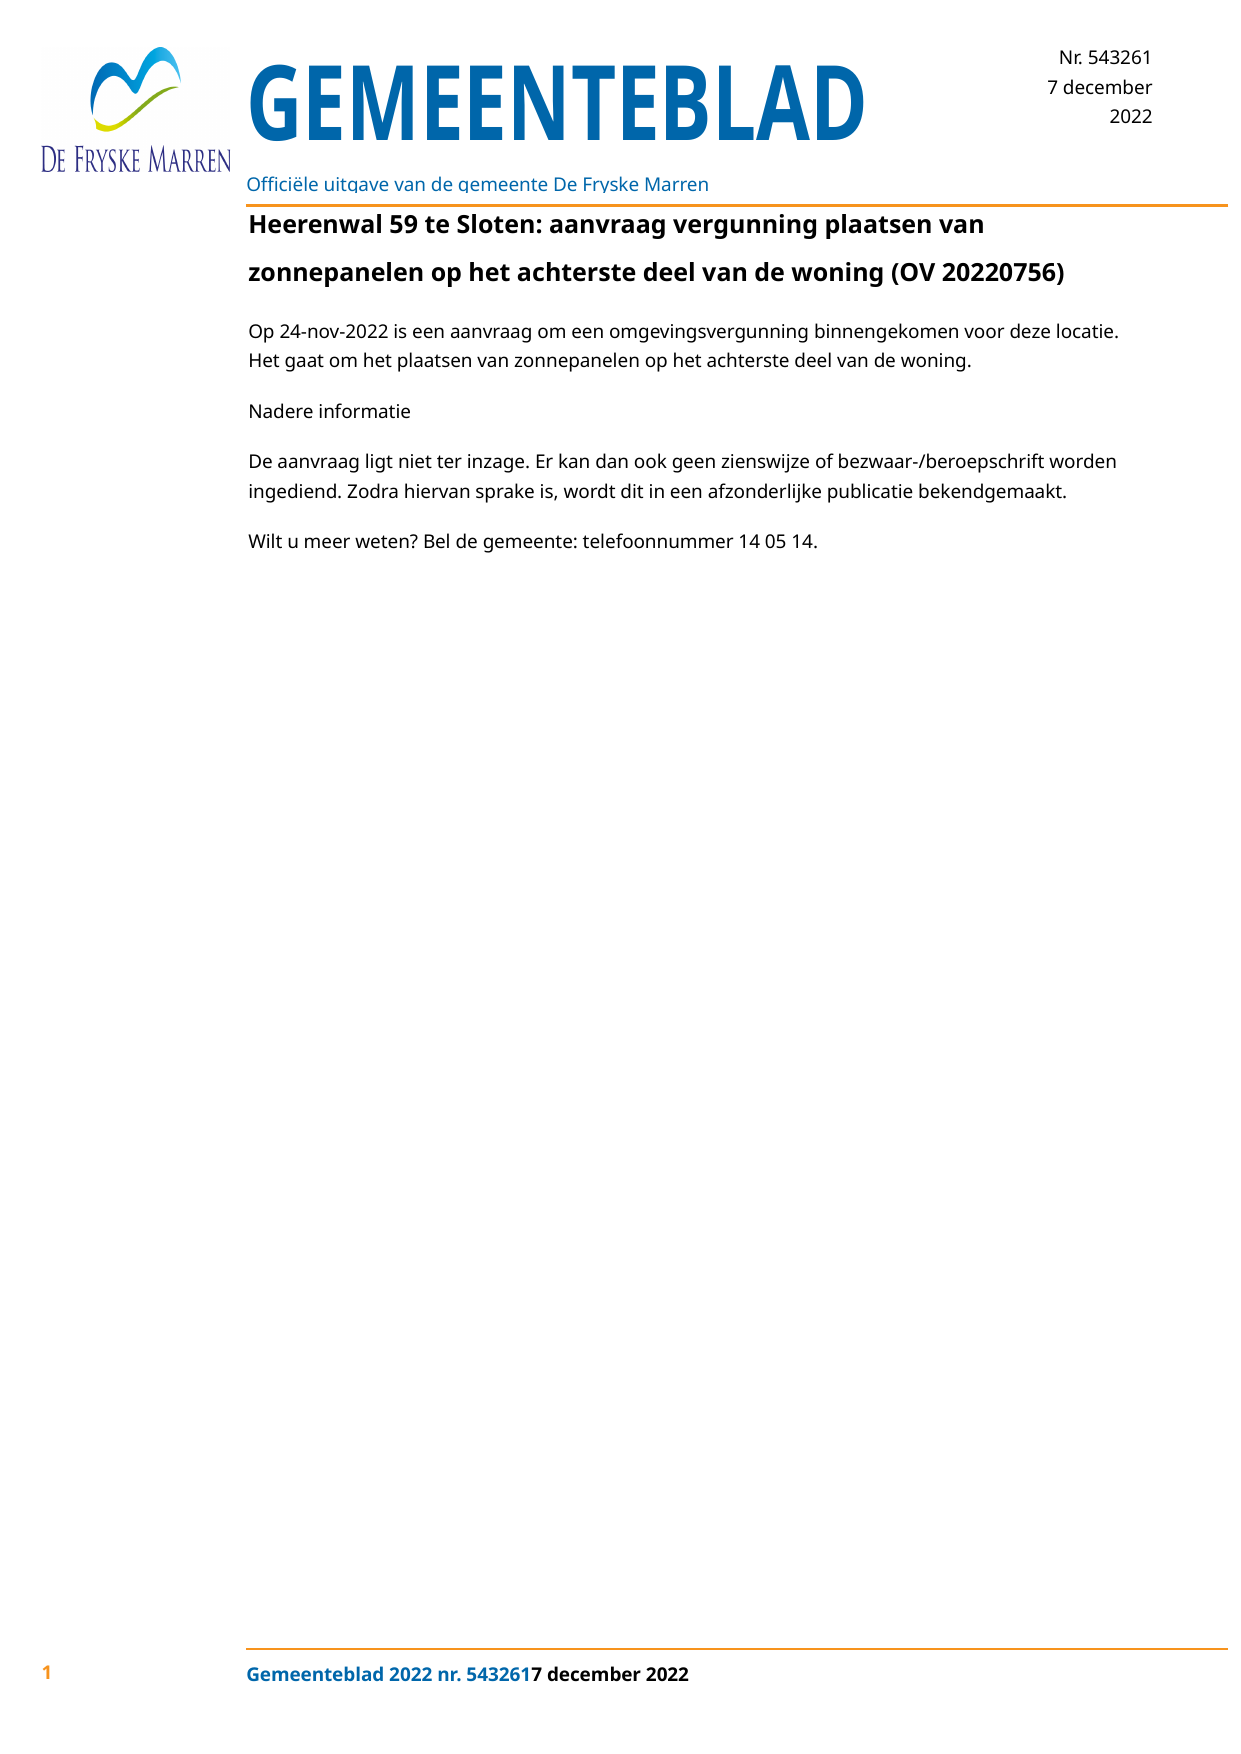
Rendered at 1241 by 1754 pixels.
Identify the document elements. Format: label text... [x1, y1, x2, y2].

text Nadere informatie [248, 398, 1152, 424]
text De aanvraag ligt niet ter inzage. Er kan dan ook geen zienswijze of bezwaar-/beroepschrift worden ingediend. Zodra hiervan sprake is, wordt dit in een afzonderlijke publicatie bekendgemaakt. [248, 448, 1152, 504]
text Heerenwal 59 te Sloten: aanvraag vergunning plaatsen van zonnepanelen op het achterste deel van de woning (OV 20220756) [248, 207, 1152, 288]
text Wilt u meer weten? Bel de gemeente: telefoonnummer 14 05 14. [248, 528, 1152, 554]
text Op 24-nov-2022 is een aanvraag om een omgevingsvergunning binnengekomen voor deze locatie. Het gaat om het plaatsen van zonnepanelen op het achterste deel van de woning. [248, 318, 1152, 373]
picture [41, 47, 231, 172]
